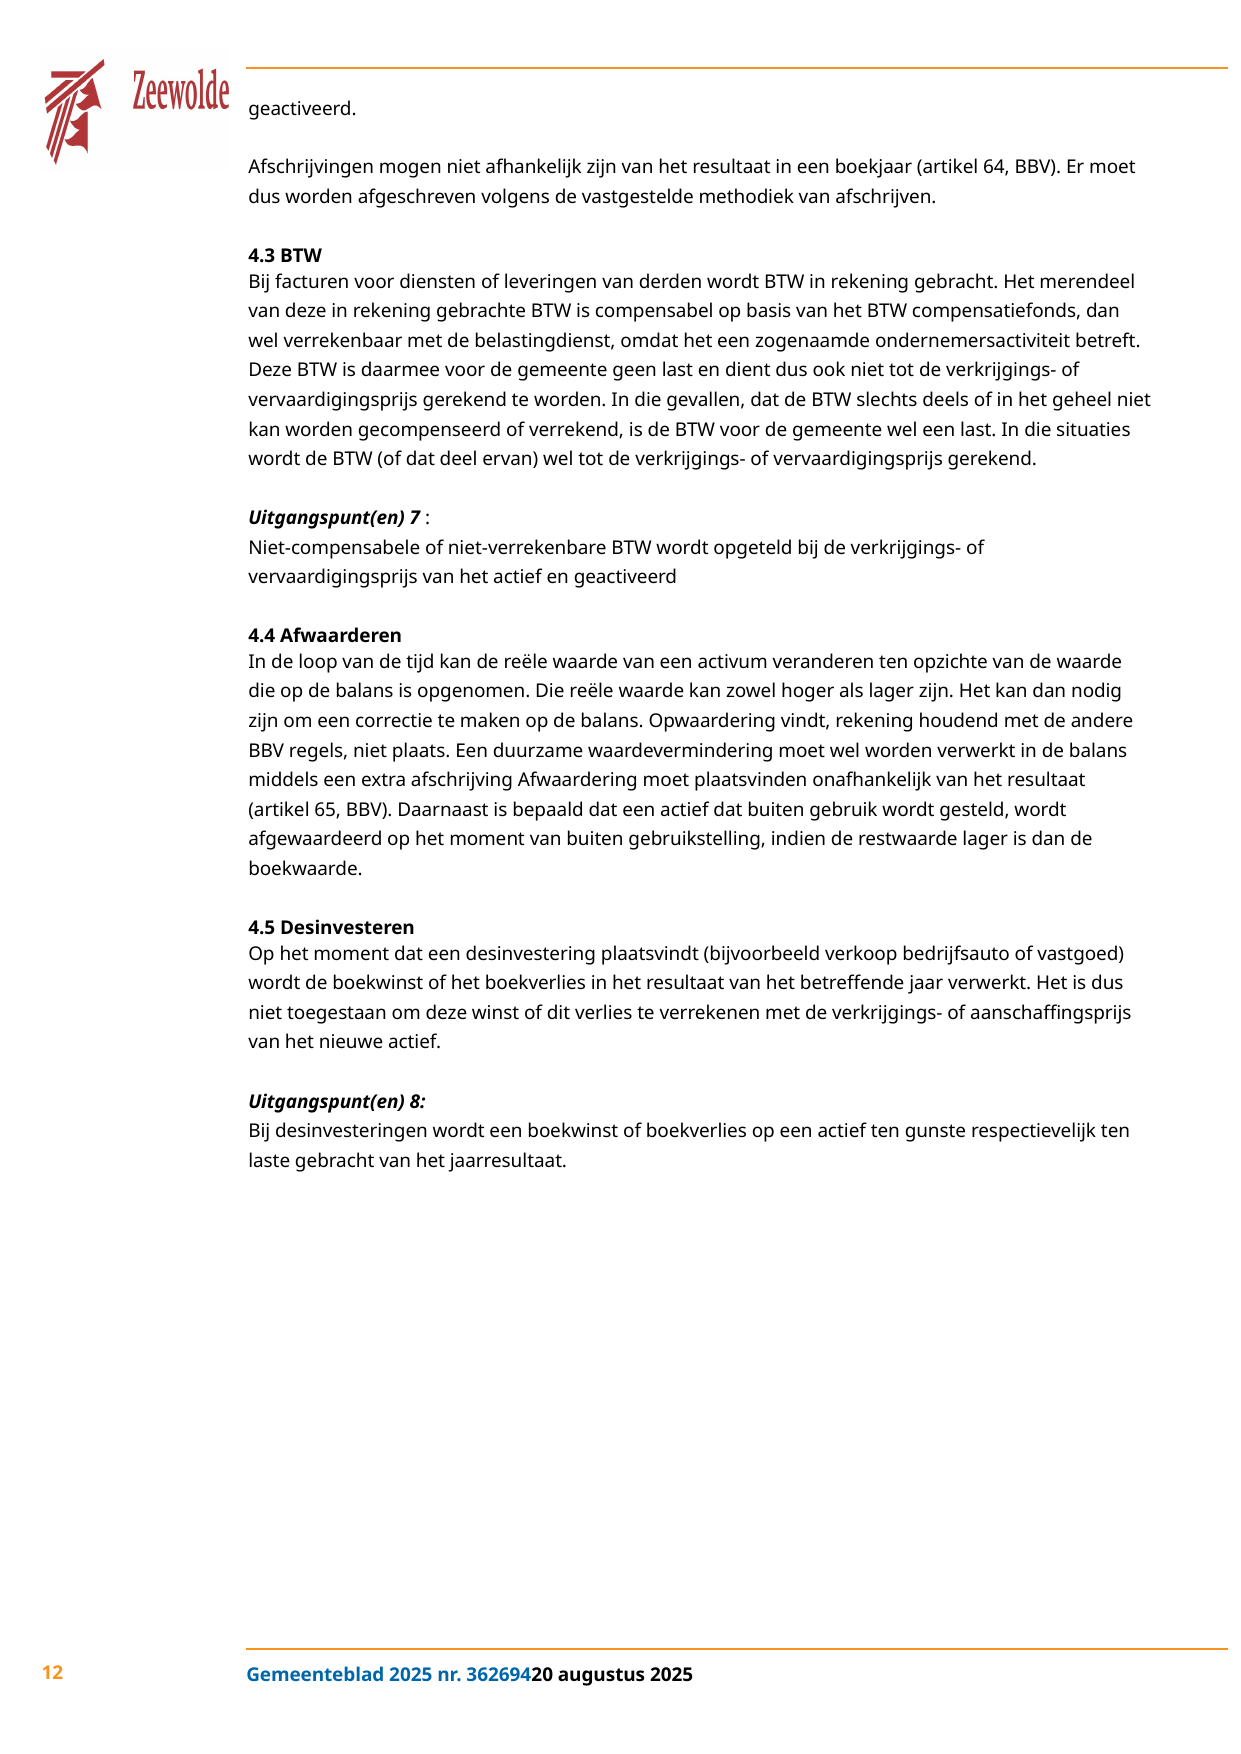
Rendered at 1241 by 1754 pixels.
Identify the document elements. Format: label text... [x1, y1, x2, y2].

table_header Uitgangspunt(en) 7 : Niet-compensabele of niet-verrekenbare BTW wordt opgeteld bij de verkrijgings- of vervaardigingsprijs van het actief en geactiveerd [248, 505, 1152, 589]
text Op het moment dat een desinvestering plaatsvindt (bijvoorbeeld verkoop bedrijfsauto of vastgoed) wordt de boekwinst of het boekverlies in het resultaat van het betreffende jaar verwerkt. Het is dus niet toegestaan om deze winst of dit verlies te verrekenen met de verkrijgings- of aanschaffingsprijs van het nieuwe actief. [248, 940, 1152, 1054]
table_header geactiveerd. [248, 95, 1152, 121]
text In de loop van de tijd kan de reële waarde van een activum veranderen ten opzichte van de waarde die op de balans is opgenomen. Die reële waarde kan zowel hoger als lager zijn. Het kan dan nodig zijn om een correctie te maken op de balans. Opwaardering vindt, rekening houdend met de andere BBV regels, niet plaats. Een duurzame waardevermindering moet wel worden verwerkt in de balans middels een extra afschrijving Afwaardering moet plaatsvinden onafhankelijk van het resultaat (artikel 65, BBV). Daarnaast is bepaald dat een actief dat buiten gebruik wordt gesteld, wordt afgewaardeerd op het moment van buiten gebruikstelling, indien de restwaarde lager is dan de boekwaarde. [248, 648, 1152, 881]
text 4.5 Desinvesteren [248, 914, 1152, 940]
text Afschrijvingen mogen niet afhankelijk zijn van het resultaat in een boekjaar (artikel 64, BBV). Er moet dus worden afgeschreven volgens de vastgestelde methodiek van afschrijven. [248, 153, 1152, 209]
text 4.4 Afwaarderen [248, 622, 1152, 648]
picture [41, 47, 231, 172]
text Bij facturen voor diensten of leveringen van derden wordt BTW in rekening gebracht. Het merendeel van deze in rekening gebrachte BTW is compensabel op basis van het BTW compensatiefonds, dan wel verrekenbaar met de belastingdienst, omdat het een zogenaamde ondernemersactiviteit betreft. Deze BTW is daarmee voor de gemeente geen last en dient dus ook niet tot de verkrijgings- of vervaardigingsprijs gerekend te worden. In die gevallen, dat de BTW slechts deels of in het geheel niet kan worden gecompenseerd of verrekend, is de BTW voor de gemeente wel een last. In die situaties wordt de BTW (of dat deel ervan) wel tot de verkrijgings- of vervaardigingsprijs gerekend. [248, 268, 1152, 471]
text 4.3 BTW [248, 242, 1152, 268]
table_header Uitgangspunt(en) 8: Bij desinvesteringen wordt een boekwinst of boekverlies op een actief ten gunste respectievelijk ten laste gebracht van het jaarresultaat. [248, 1088, 1152, 1173]
